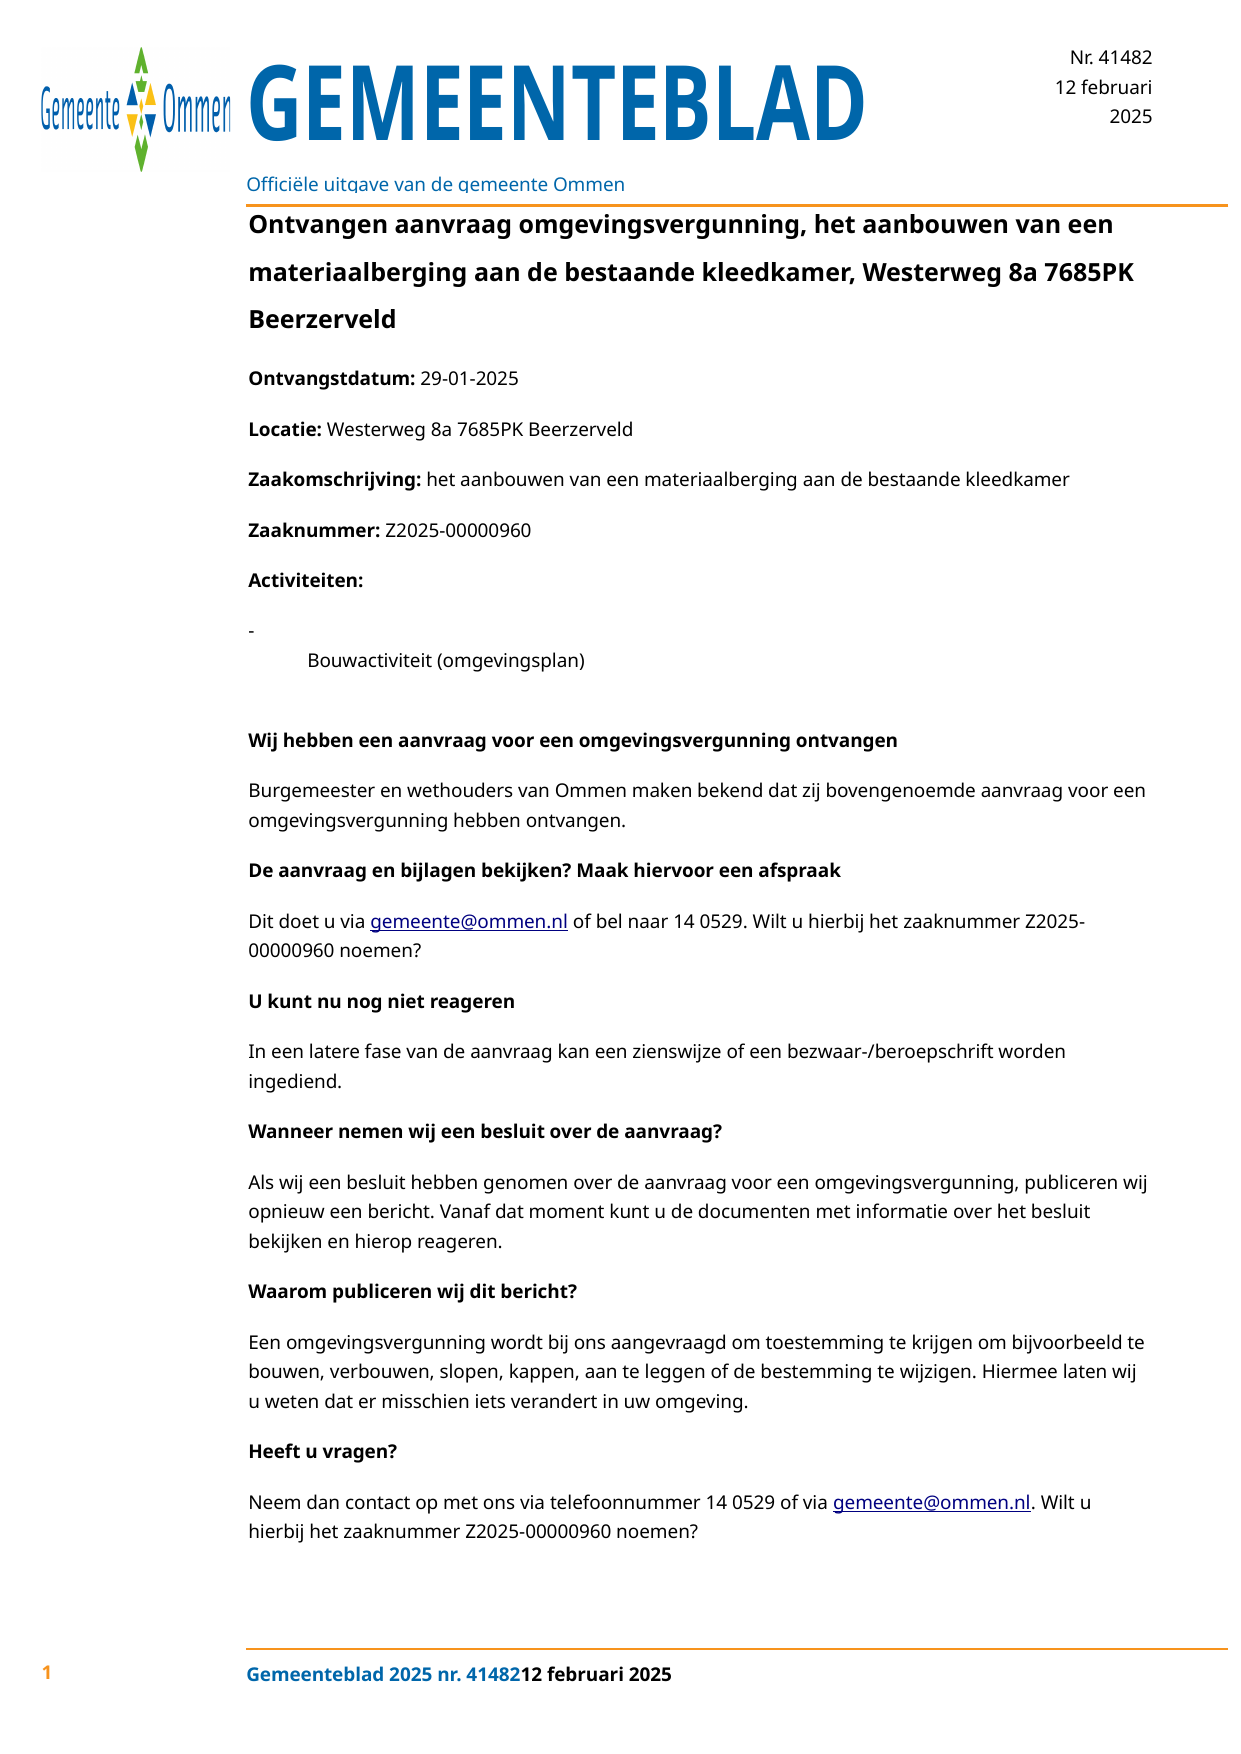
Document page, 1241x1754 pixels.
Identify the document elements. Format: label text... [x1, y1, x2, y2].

text Dit doet u via gemeente@ommen.nl of bel naar 14 0529. Wilt u hierbij het zaaknummer Z2025-00000960 noemen? [248, 908, 1152, 963]
text Waarom publiceren wij dit bericht? [248, 1278, 1152, 1304]
text Een omgevingsvergunning wordt bij ons aangevraagd om toestemming te krijgen om bijvoorbeeld te bouwen, verbouwen, slopen, kappen, aan te leggen of de bestemming te wijzigen. Hiermee laten wij u weten dat er misschien iets verandert in uw omgeving. [248, 1329, 1152, 1414]
text Locatie: Westerweg 8a 7685PK Beerzerveld [248, 416, 1152, 442]
text Ontvangstdatum: 29-01-2025 [248, 366, 1152, 391]
text Zaakomschrijving: het aanbouwen van een materiaalberging aan de bestaande kleedkamer [248, 466, 1152, 492]
text Wij hebben een aanvraag voor een omgevingsvergunning ontvangen [248, 727, 1152, 753]
text Zaaknummer: Z2025-00000960 [248, 517, 1152, 542]
text U kunt nu nog niet reageren [248, 988, 1152, 1014]
text Als wij een besluit hebben genomen over de aanvraag voor een omgevingsvergunning, publiceren wij opnieuw een bericht. Vanaf dat moment kunt u de documenten met informatie over het besluit bekijken en hierop reageren. [248, 1169, 1152, 1254]
text Wanneer nemen wij een besluit over de aanvraag? [248, 1118, 1152, 1144]
text Activiteiten: [248, 567, 1152, 593]
text Ontvangen aanvraag omgevingsvergunning, het aanbouwen van een materiaalberging aan de bestaande kleedkamer, Westerweg 8a 7685PK Beerzerveld [248, 207, 1152, 336]
text Neem dan contact op met ons via telefoonnummer 14 0529 of via gemeente@ommen.nl. Wilt u hierbij het zaaknummer Z2025-00000960 noemen? [248, 1489, 1152, 1544]
list Bouwactiviteit (omgevingsplan) [248, 647, 1152, 673]
text Burgemeester en wethouders van Ommen maken bekend dat zij bovengenoemde aanvraag voor een omgevingsvergunning hebben ontvangen. [248, 778, 1152, 833]
picture [41, 47, 231, 172]
text In een latere fase van de aanvraag kan een zienswijze of een bezwaar-/beroepschrift worden ingediend. [248, 1038, 1152, 1094]
text Heeft u vragen? [248, 1438, 1152, 1464]
text De aanvraag en bijlagen bekijken? Maak hiervoor een afspraak [248, 858, 1152, 883]
